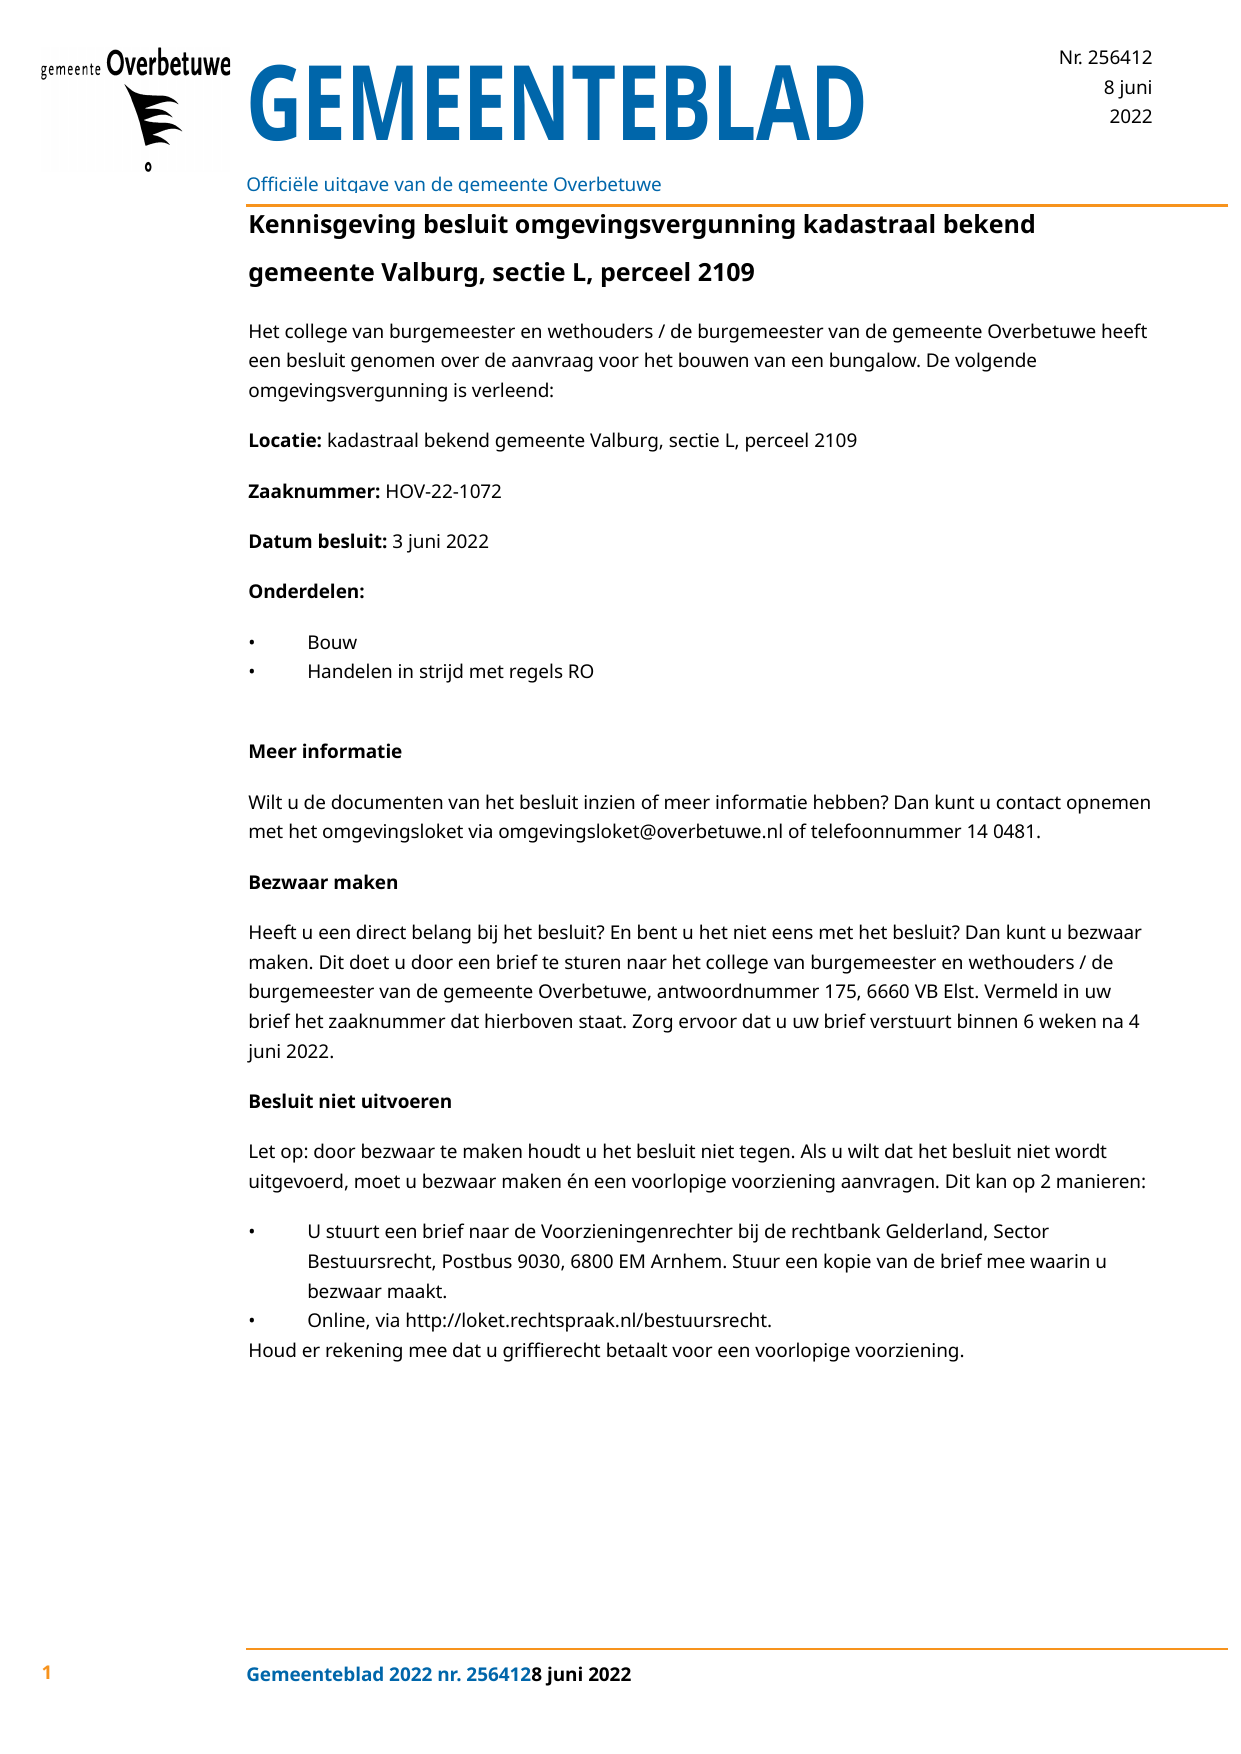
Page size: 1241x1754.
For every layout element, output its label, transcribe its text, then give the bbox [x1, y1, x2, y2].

list Handelen in strijd met regels RO [248, 659, 1152, 684]
text Kennisgeving besluit omgevingsvergunning kadastraal bekend gemeente Valburg, sectie L, perceel 2109 [248, 207, 1152, 288]
list Online, via http://loket.rechtspraak.nl/bestuursrecht. [248, 1307, 1152, 1333]
text Let op: door bezwaar te maken houdt u het besluit niet tegen. Als u wilt dat het besluit niet wordt uitgevoerd, moet u bezwaar maken én een voorlopige voorziening aanvragen. Dit kan op 2 manieren: [248, 1139, 1152, 1194]
text Heeft u een direct belang bij het besluit? En bent u het niet eens met het besluit? Dan kunt u bezwaar maken. Dit doet u door een brief te sturen naar het college van burgemeester en wethouders / de burgemeester van de gemeente Overbetuwe, antwoordnummer 175, 6660 VB Elst. Vermeld in uw brief het zaaknummer dat hierboven staat. Zorg ervoor dat u uw brief verstuurt binnen 6 weken na 4 juni 2022. [248, 919, 1152, 1064]
text Het college van burgemeester en wethouders / de burgemeester van de gemeente Overbetuwe heeft een besluit genomen over de aanvraag voor het bouwen van een bungalow. De volgende omgevingsvergunning is verleend: [248, 318, 1152, 403]
text Meer informatie [248, 739, 1152, 764]
text Besluit niet uitvoeren [248, 1088, 1152, 1114]
list U stuurt een brief naar de Voorzieningenrechter bij de rechtbank Gelderland, Sector Bestuursrecht, Postbus 9030, 6800 EM Arnhem. Stuur een kopie van de brief mee waarin u bezwaar maakt. [248, 1219, 1152, 1304]
text Onderdelen: [248, 579, 1152, 604]
text Zaaknummer: HOV-22-1072 [248, 478, 1152, 504]
text Houd er rekening mee dat u griffierecht betaalt voor een voorlopige voorziening. [248, 1337, 1152, 1363]
picture [41, 47, 231, 172]
text Datum besluit: 3 juni 2022 [248, 528, 1152, 554]
text Wilt u de documenten van het besluit inzien of meer informatie hebben? Dan kunt u contact opnemen met het omgevingsloket via omgevingsloket@overbetuwe.nl of telefoonnummer 14 0481. [248, 789, 1152, 844]
list Bouw [248, 629, 1152, 655]
text Bezwaar maken [248, 869, 1152, 895]
text Locatie: kadastraal bekend gemeente Valburg, sectie L, perceel 2109 [248, 427, 1152, 453]
